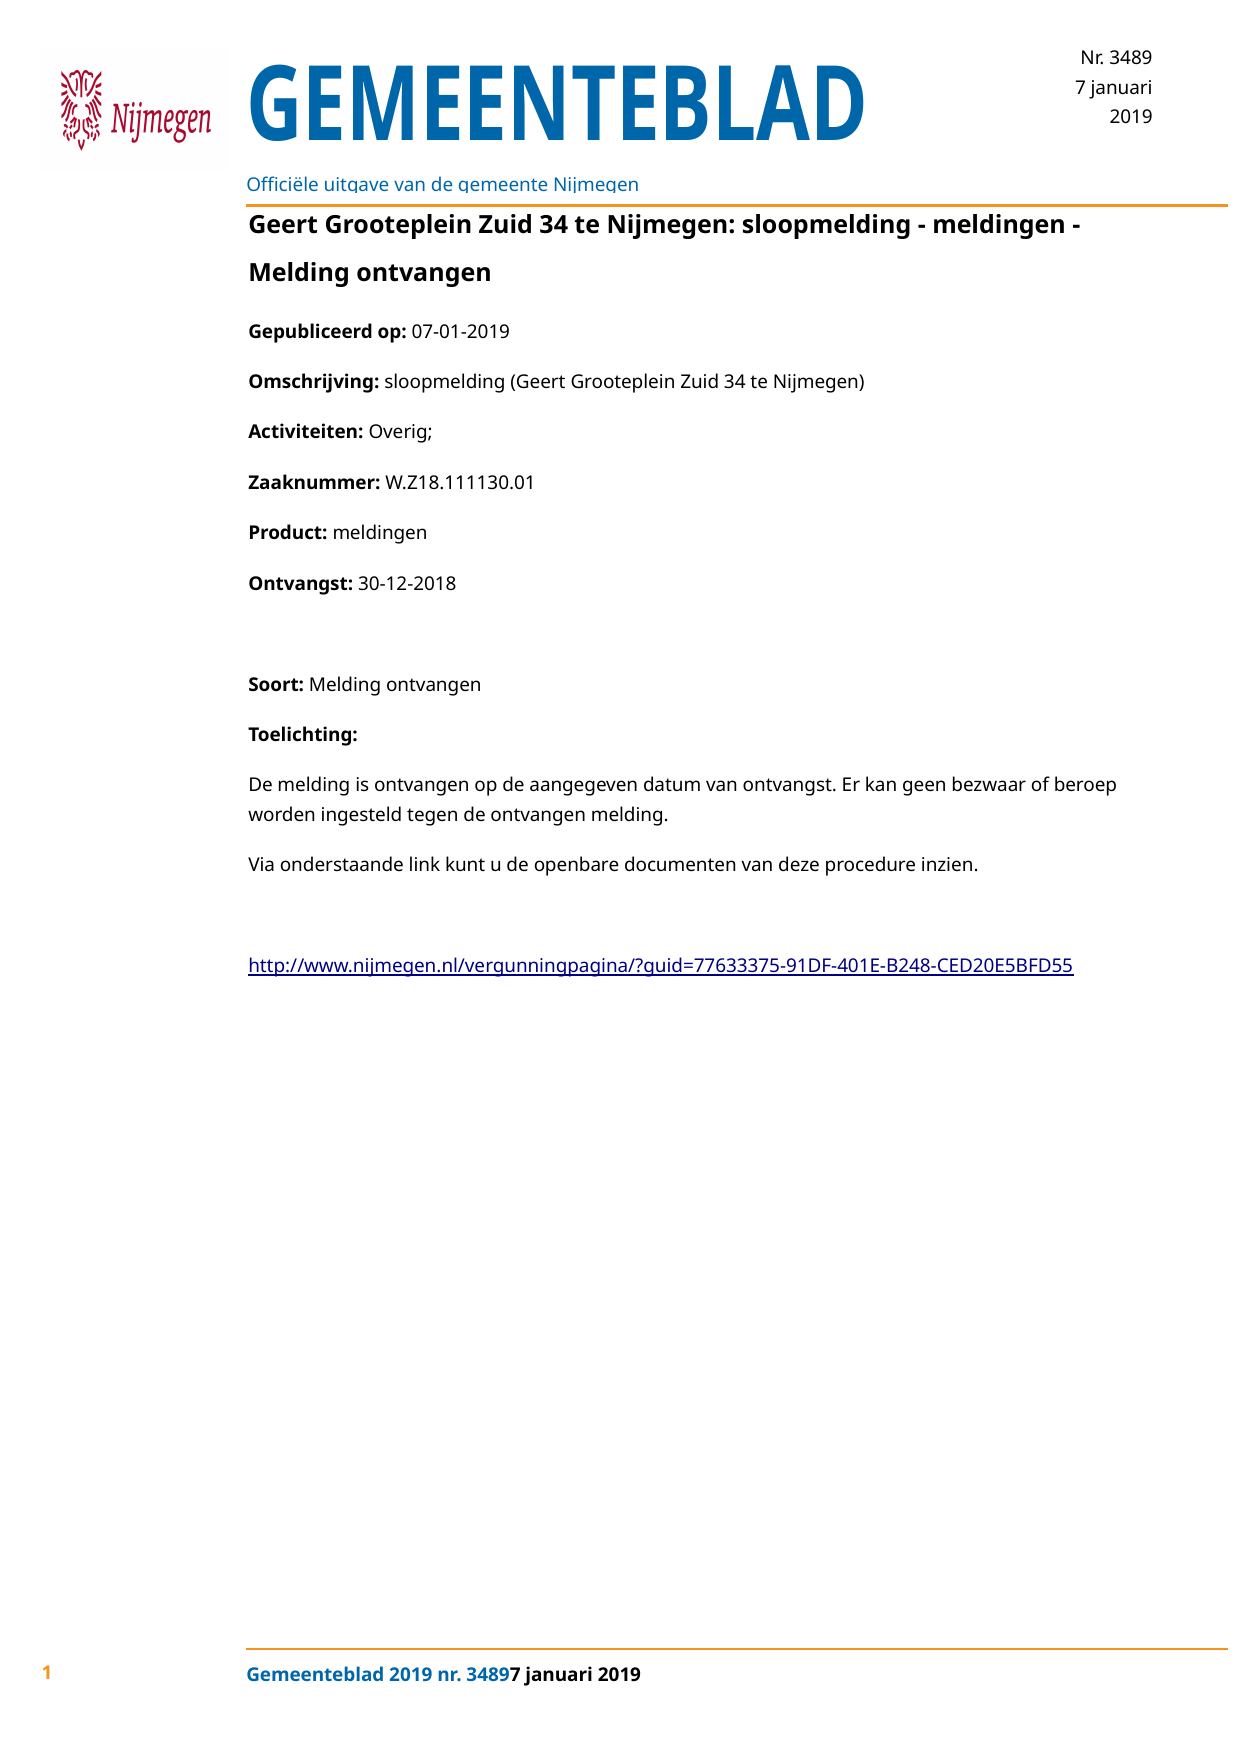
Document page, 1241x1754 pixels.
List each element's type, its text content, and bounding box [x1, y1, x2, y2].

text Omschrijving: sloopmelding (Geert Grooteplein Zuid 34 te Nijmegen) [248, 368, 1152, 394]
text Gepubliceerd op: 07-01-2019 [248, 318, 1152, 344]
text Toelichting: [248, 721, 1152, 747]
text Activiteiten: Overig; [248, 419, 1152, 444]
text Product: meldingen [248, 519, 1152, 545]
picture [41, 47, 231, 172]
text Geert Grooteplein Zuid 34 te Nijmegen: sloopmelding - meldingen - Melding ontvangen [248, 207, 1152, 288]
text http://www.nijmegen.nl/vergunningpagina/?guid=77633375-91DF-401E-B248-CED20E5BFD55 [248, 952, 1152, 978]
text De melding is ontvangen op de aangegeven datum van ontvangst. Er kan geen bezwaar of beroep worden ingesteld tegen de ontvangen melding. [248, 772, 1152, 827]
text Zaaknummer: W.Z18.111130.01 [248, 469, 1152, 495]
text Via onderstaande link kunt u de openbare documenten van deze procedure inzien. [248, 852, 1152, 877]
text Ontvangst: 30-12-2018 [248, 570, 1152, 596]
text Soort: Melding ontvangen [248, 671, 1152, 697]
